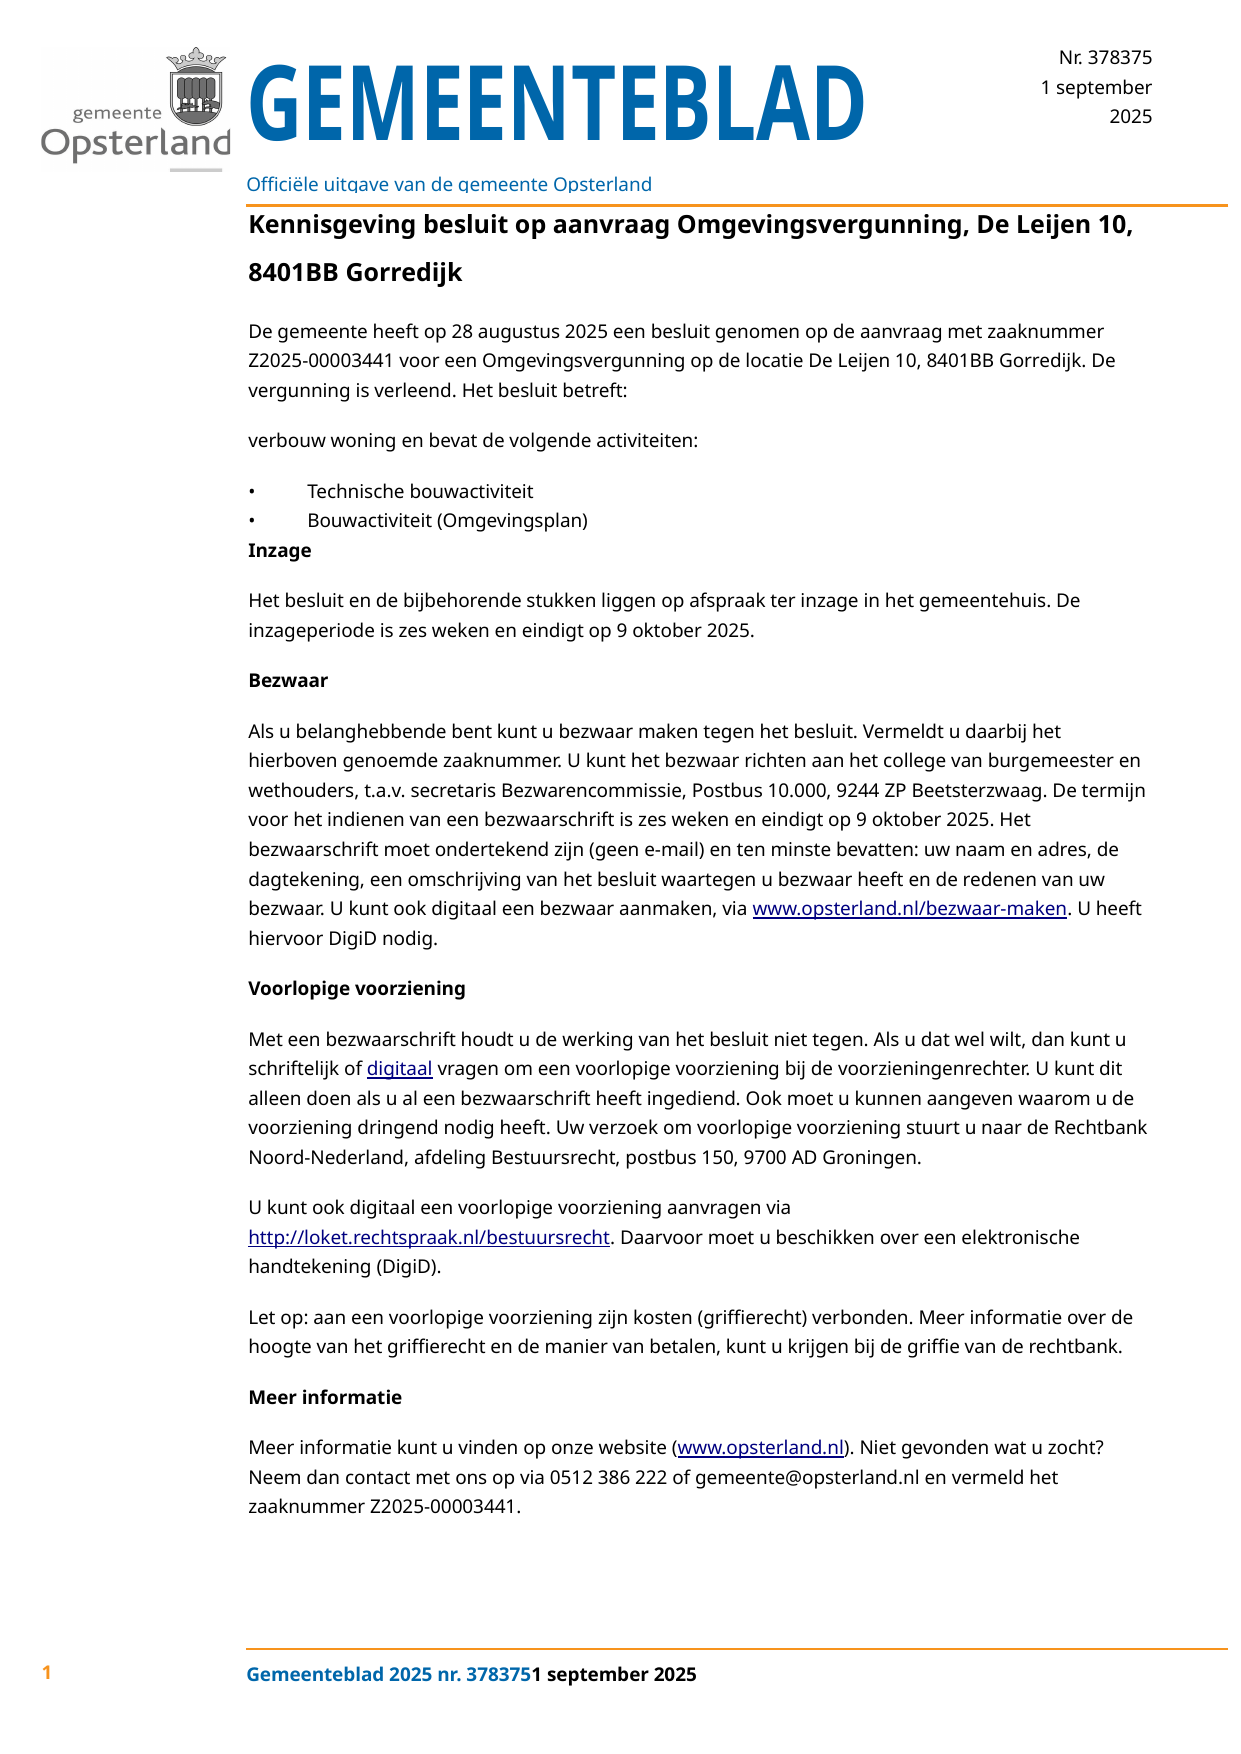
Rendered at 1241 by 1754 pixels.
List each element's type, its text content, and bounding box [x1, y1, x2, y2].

text De gemeente heeft op 28 augustus 2025 een besluit genomen op de aanvraag met zaaknummer Z2025-00003441 voor een Omgevingsvergunning op de locatie De Leijen 10, 8401BB Gorredijk. De vergunning is verleend. Het besluit betreft: [248, 318, 1152, 403]
list Technische bouwactiviteit [248, 478, 1152, 504]
text U kunt ook digitaal een voorlopige voorziening aanvragen via http://loket.rechtspraak.nl/bestuursrecht. Daarvoor moet u beschikken over een elektronische handtekening (DigiD). [248, 1194, 1152, 1279]
text Het besluit en de bijbehorende stukken liggen op afspraak ter inzage in het gemeentehuis. De inzageperiode is zes weken en eindigt op 9 oktober 2025. [248, 587, 1152, 643]
text Bezwaar [248, 667, 1152, 693]
text Let op: aan een voorlopige voorziening zijn kosten (griffierecht) verbonden. Meer informatie over de hoogte van het griffierecht en de manier van betalen, kunt u krijgen bij de griffie van de rechtbank. [248, 1304, 1152, 1359]
picture [41, 47, 231, 172]
text Meer informatie kunt u vinden op onze website (www.opsterland.nl). Niet gevonden wat u zocht? Neem dan contact met ons op via 0512 386 222 of gemeente@opsterland.nl en vermeld het zaaknummer Z2025-00003441. [248, 1434, 1152, 1519]
text verbouw woning en bevat de volgende activiteiten: [248, 427, 1152, 453]
text Als u belanghebbende bent kunt u bezwaar maken tegen het besluit. Vermeldt u daarbij het hierboven genoemde zaaknummer. U kunt het bezwaar richten aan het college van burgemeester en wethouders, t.a.v. secretaris Bezwarencommissie, Postbus 10.000, 9244 ZP Beetsterzwaag. De termijn voor het indienen van een bezwaarschrift is zes weken en eindigt op 9 oktober 2025. Het bezwaarschrift moet ondertekend zijn (geen e-mail) en ten minste bevatten: uw naam en adres, de dagtekening, een omschrijving van het besluit waartegen u bezwaar heeft en de redenen van uw bezwaar. U kunt ook digitaal een bezwaar aanmaken, via www.opsterland.nl/bezwaar-maken. U heeft hiervoor DigiD nodig. [248, 718, 1152, 951]
text Met een bezwaarschrift houdt u de werking van het besluit niet tegen. Als u dat wel wilt, dan kunt u schriftelijk of digitaal vragen om een voorlopige voorziening bij de voorzieningenrechter. U kunt dit alleen doen als u al een bezwaarschrift heeft ingediend. Ook moet u kunnen aangeven waarom u de voorziening dringend nodig heeft. Uw verzoek om voorlopige voorziening stuurt u naar de Rechtbank Noord-Nederland, afdeling Bestuursrecht, postbus 150, 9700 AD Groningen. [248, 1026, 1152, 1170]
list Bouwactiviteit (Omgevingsplan) [248, 507, 1152, 533]
text Voorlopige voorziening [248, 975, 1152, 1001]
text Inzage [248, 537, 1152, 563]
text Meer informatie [248, 1384, 1152, 1410]
text Kennisgeving besluit op aanvraag Omgevingsvergunning, De Leijen 10, 8401BB Gorredijk [248, 207, 1152, 288]
